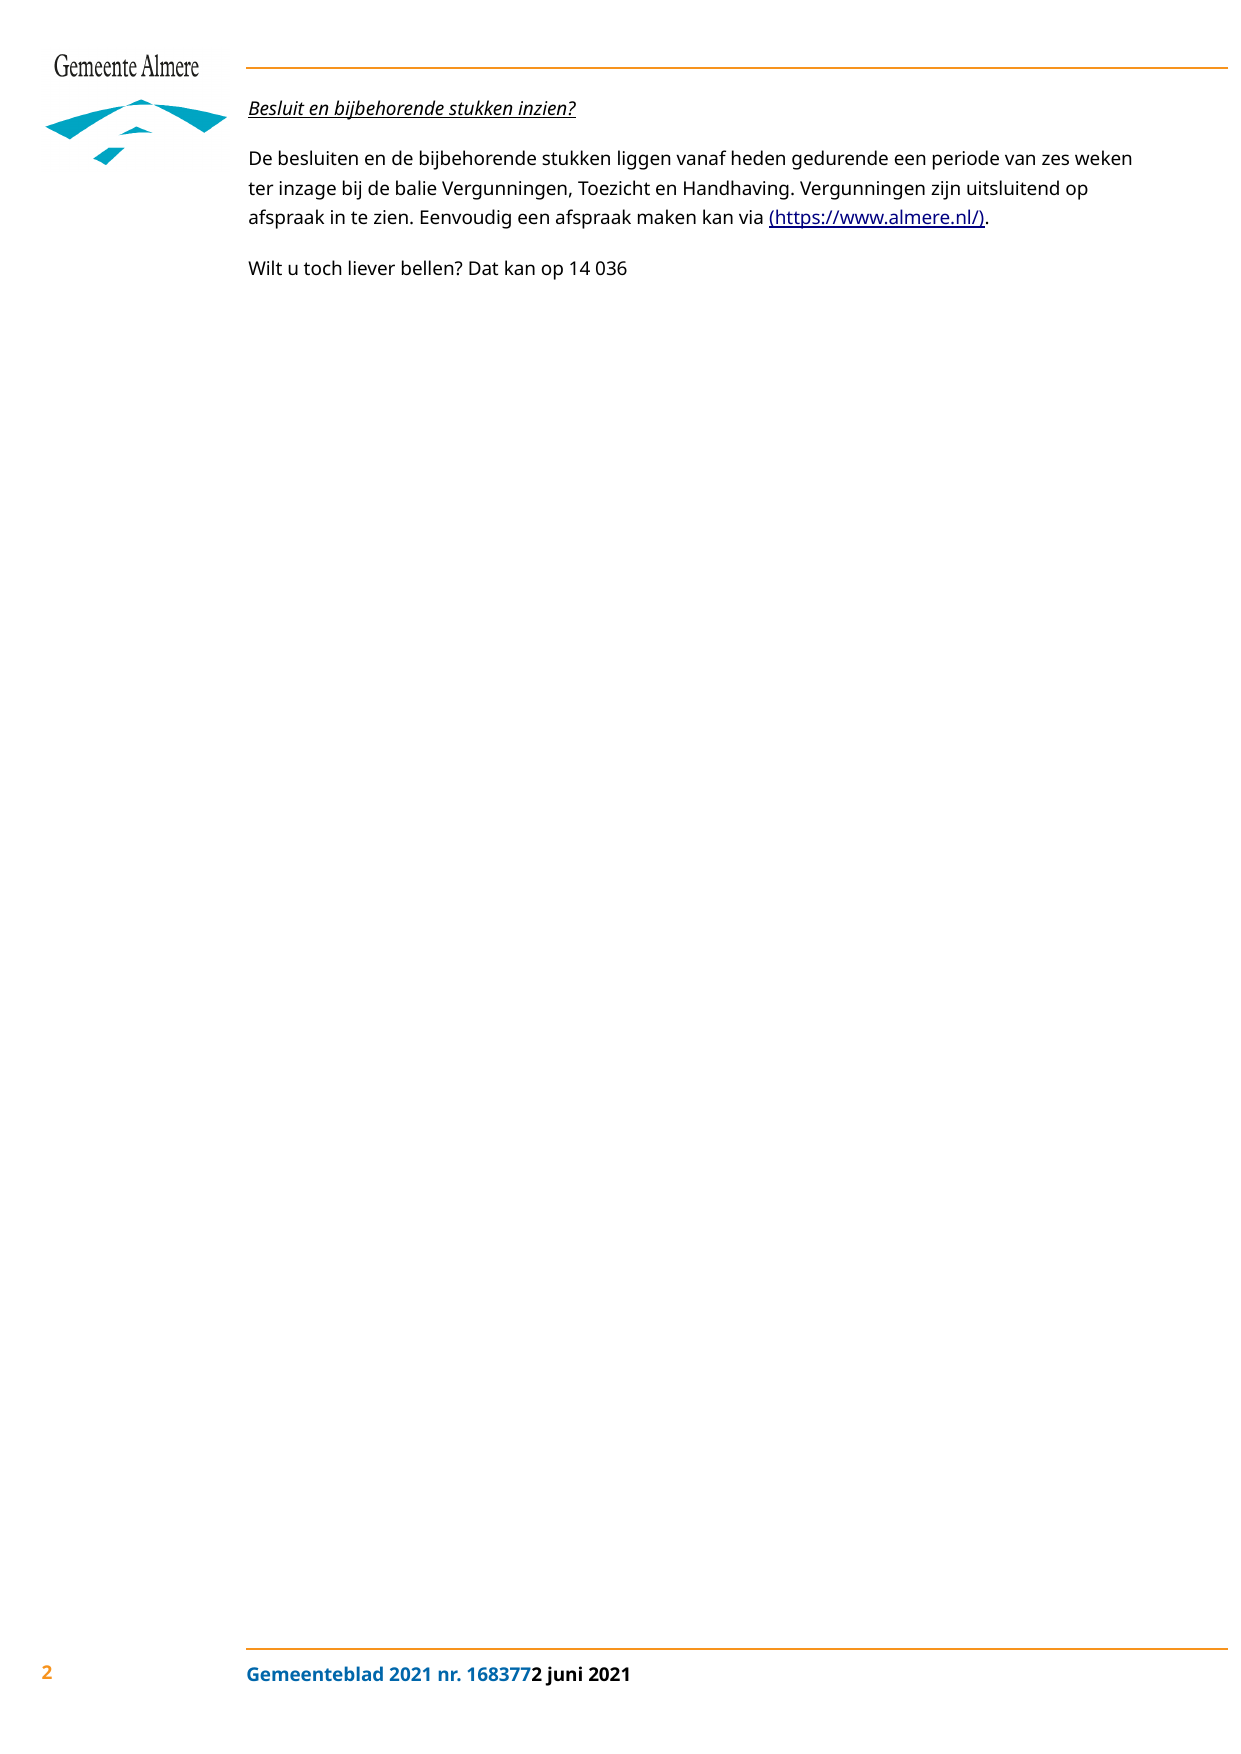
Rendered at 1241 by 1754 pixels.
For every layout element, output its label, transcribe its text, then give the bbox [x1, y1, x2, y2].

text De besluiten en de bijbehorende stukken liggen vanaf heden gedurende een periode van zes weken ter inzage bij de balie Vergunningen, Toezicht en Handhaving. Vergunningen zijn uitsluitend op afspraak in te zien. Eenvoudig een afspraak maken kan via (https://www.almere.nl/). [248, 145, 1152, 230]
picture [41, 47, 231, 172]
text Besluit en bijbehorende stukken inzien? [248, 95, 1152, 121]
text Wilt u toch liever bellen? Dat kan op 14 036 [248, 255, 1152, 281]
